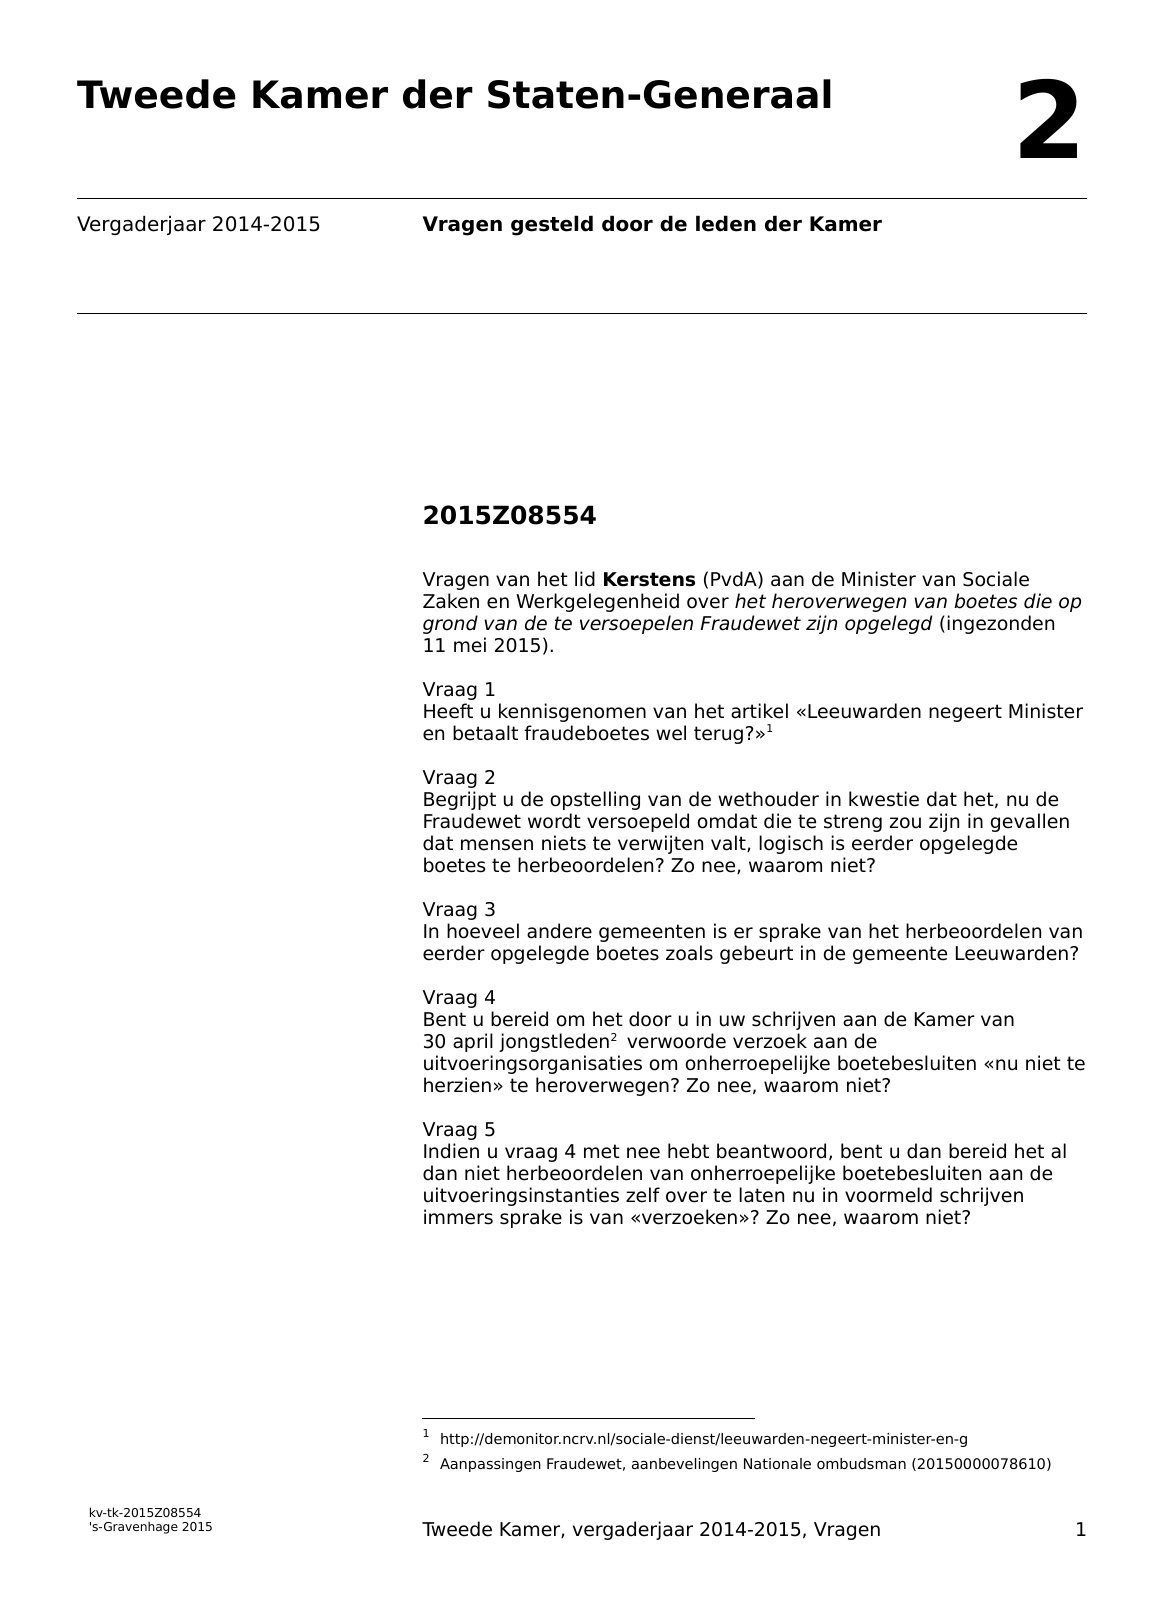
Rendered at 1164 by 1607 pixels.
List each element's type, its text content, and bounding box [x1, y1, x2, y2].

text 's-Gravenhage 2015 [88, 1520, 323, 1534]
text Vraag 3 [422, 899, 1087, 921]
table_header Tweede Kamer der Staten-Generaal [77, 59, 886, 198]
text Indien u vraag 4 met nee hebt beantwoord, bent u dan bereid het al dan niet herbeoordelen van onherroepelijke boetebesluiten aan de uitvoeringsinstanties zelf over te laten nu in voormeld schrijven immers sprake is van «verzoeken»? Zo nee, waarom niet? [422, 1141, 1087, 1229]
text Vraag 5 [422, 1119, 1087, 1141]
text Vraag 4 [422, 987, 1087, 1009]
text In hoeveel andere gemeenten is er sprake van het herbeoordelen van eerder opgelegde boetes zoals gebeurt in de gemeente Leeuwarden? [422, 921, 1087, 965]
text Heeft u kennisgenomen van het artikel «Leeuwarden negeert Minister en betaalt fraudeboetes wel terug?» [422, 701, 1087, 745]
text 2015Z08554 [422, 501, 1087, 531]
text Bent u bereid om het door u in uw schrijven aan de Kamer van 30 april jongstleden verwoorde verzoek aan de uitvoeringsorganisaties om onherroepelijke boetebesluiten «nu niet te herzien» te heroverwegen? Zo nee, waarom niet? [422, 1009, 1087, 1097]
table_cell Vergaderjaar 2014-2015 [77, 199, 422, 313]
text kv-tk-2015Z08554 [88, 1506, 323, 1520]
text Vraag 1 [422, 679, 1087, 701]
table_header 2 [886, 59, 1087, 198]
table_cell Vragen gesteld door de leden der Kamer [422, 199, 1087, 313]
text Aanpassingen Fraudewet, aanbevelingen Nationale ombudsman (20150000078610) [422, 1452, 1087, 1474]
text http://demonitor.ncrv.nl/sociale-dienst/leeuwarden-negeert-minister-en-g [422, 1427, 1087, 1449]
text Vragen van het lid Kerstens (PvdA) aan de Minister van Sociale Zaken en Werkgelegenheid over het heroverwegen van boetes die op grond van de te versoepelen Fraudewet zijn opgelegd (ingezonden 11 mei 2015). [422, 569, 1087, 657]
text Begrijpt u de opstelling van de wethouder in kwestie dat het, nu de Fraudewet wordt versoepeld omdat die te streng zou zijn in gevallen dat mensen niets te verwijten valt, logisch is eerder opgelegde boetes te herbeoordelen? Zo nee, waarom niet? [422, 789, 1087, 877]
text Vraag 2 [422, 767, 1087, 789]
